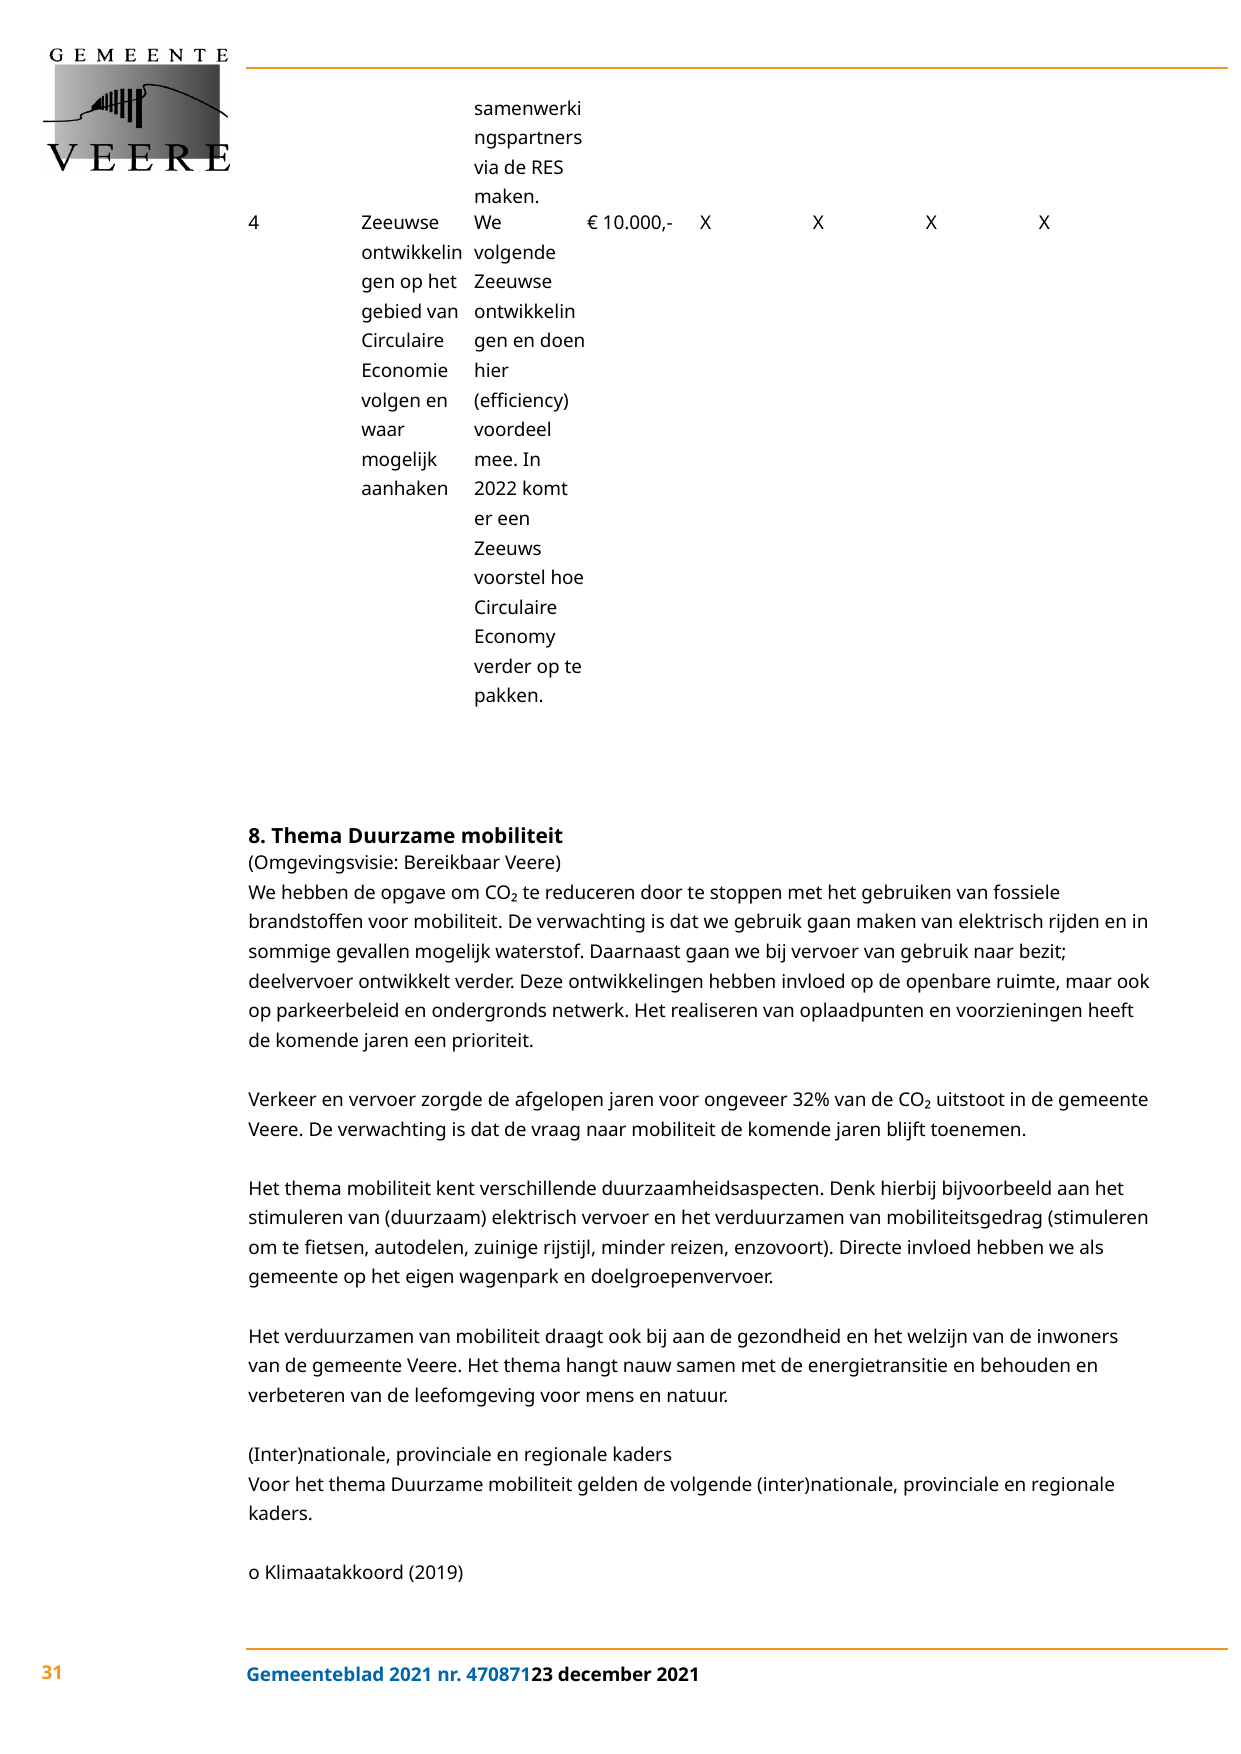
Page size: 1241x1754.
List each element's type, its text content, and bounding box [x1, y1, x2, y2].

table_cell [587, 95, 700, 209]
text We hebben de opgave om CO₂ te reduceren door te stoppen met het gebruiken van fossiele brandstoffen voor mobiliteit. De verwachting is dat we gebruik gaan maken van elektrisch rijden en in sommige gevallen mogelijk waterstof. Daarnaast gaan we bij vervoer van gebruik naar bezit; deelvervoer ontwikkelt verder. Deze ontwikkelingen hebben invloed op de openbare ruimte, maar ook op parkeerbeleid en ondergronds netwerk. Het realiseren van oplaadpunten en voorzieningen heeft de komende jaren een prioriteit. [248, 879, 1152, 1053]
table_cell 4 [248, 209, 361, 708]
table_cell X [813, 209, 926, 708]
table_cell We volgende Zeeuwse ontwikkelingen en doen hier (efficiency) voordeel mee. In 2022 komt er een Zeeuws voorstel hoe Circulaire Economy verder op te pakken. [474, 209, 587, 708]
table_cell X [926, 209, 1038, 708]
table_cell [248, 95, 361, 209]
table_cell € 10.000,- [587, 209, 700, 708]
picture [41, 47, 231, 172]
text Verkeer en vervoer zorgde de afgelopen jaren voor ongeveer 32% van de CO₂ uitstoot in de gemeente Veere. De verwachting is dat de vraag naar mobiliteit de komende jaren blijft toenemen. [248, 1086, 1152, 1142]
text 8. Thema Duurzame mobiliteit [248, 821, 1152, 849]
table_cell [361, 95, 474, 209]
table_cell [1039, 95, 1152, 209]
table_cell [700, 95, 813, 209]
text Voor het thema Duurzame mobiliteit gelden de volgende (inter)nationale, provinciale en regionale kaders. [248, 1471, 1152, 1526]
table_cell X [700, 209, 813, 708]
text Het thema mobiliteit kent verschillende duurzaamheidsaspecten. Denk hierbij bijvoorbeeld aan het stimuleren van (duurzaam) elektrisch vervoer en het verduurzamen van mobiliteitsgedrag (stimuleren om te fietsen, autodelen, zuinige rijstijl, minder reizen, enzovoort). Directe invloed hebben we als gemeente op het eigen wagenpark en doelgroepenvervoer. [248, 1175, 1152, 1289]
text Het verduurzamen van mobiliteit draagt ook bij aan de gezondheid en het welzijn van de inwoners van de gemeente Veere. Het thema hangt nauw samen met de energietransitie en behouden en verbeteren van de leefomgeving voor mens en natuur. [248, 1323, 1152, 1408]
text o Klimaatakkoord (2019) [248, 1559, 1152, 1585]
table_cell [813, 95, 926, 209]
table_cell samenwerkingspartners via de RES maken. [474, 95, 587, 209]
text (Inter)nationale, provinciale en regionale kaders [248, 1441, 1152, 1467]
table_cell Zeeuwse ontwikkelingen op het gebied van Circulaire Economie volgen en waar mogelijk aanhaken [361, 209, 474, 708]
table_cell X [1039, 209, 1152, 708]
table_cell [926, 95, 1038, 209]
text (Omgevingsvisie: Bereikbaar Veere) [248, 849, 1152, 875]
